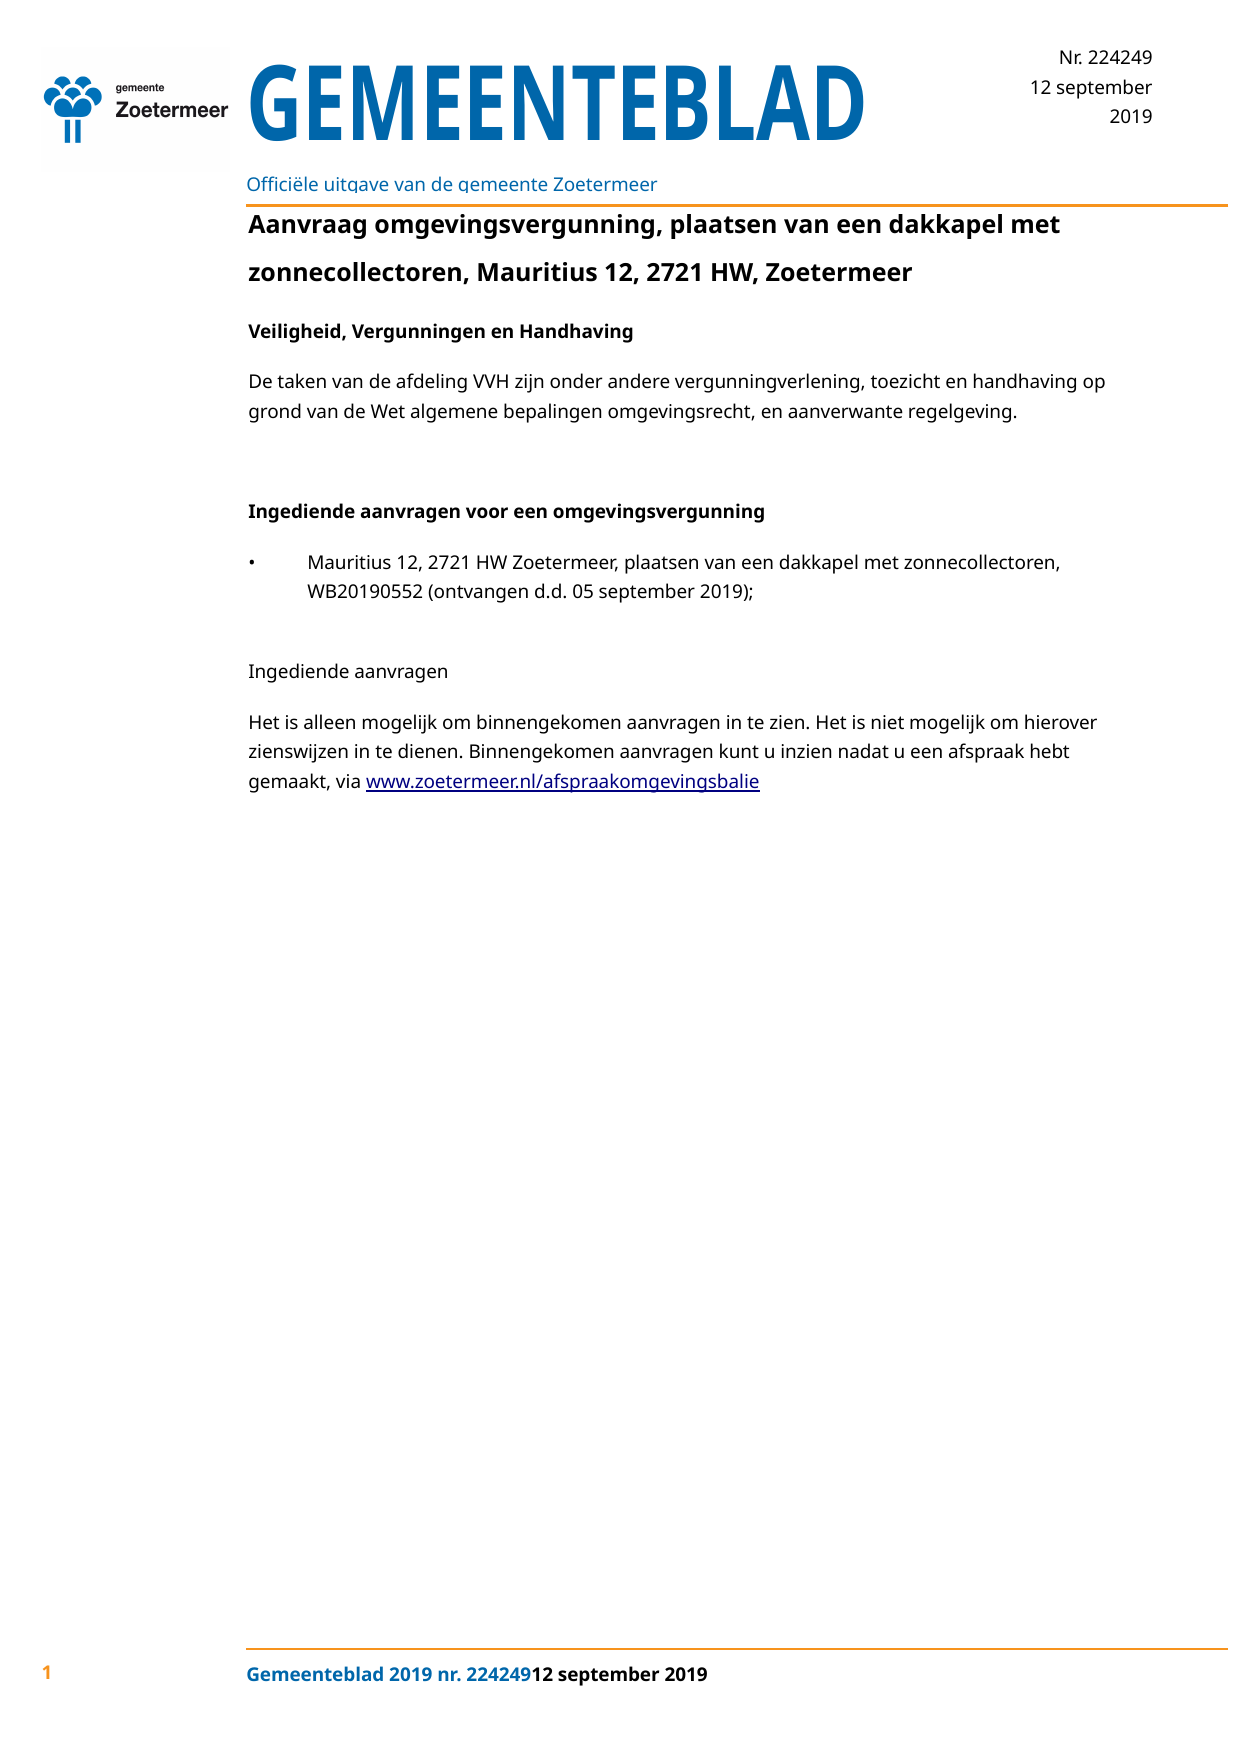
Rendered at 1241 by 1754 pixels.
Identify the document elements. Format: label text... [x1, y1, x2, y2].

picture [41, 47, 231, 172]
text Ingediende aanvragen voor een omgevingsvergunning [248, 499, 1152, 524]
text Ingediende aanvragen [248, 659, 1152, 684]
text Het is alleen mogelijk om binnengekomen aanvragen in te zien. Het is niet mogelijk om hierover zienswijzen in te dienen. Binnengekomen aanvragen kunt u inzien nadat u een afspraak hebt gemaakt, via www.zoetermeer.nl/afspraakomgevingsbalie [248, 709, 1152, 794]
text Aanvraag omgevingsvergunning, plaatsen van een dakkapel met zonnecollectoren, Mauritius 12, 2721 HW, Zoetermeer [248, 207, 1152, 288]
text Veiligheid, Vergunningen en Handhaving [248, 318, 1152, 344]
list Mauritius 12, 2721 HW Zoetermeer, plaatsen van een dakkapel met zonnecollectoren, WB20190552 (ontvangen d.d. 05 september 2019); [248, 549, 1152, 604]
text De taken van de afdeling VVH zijn onder andere vergunningverlening, toezicht en handhaving op grond van de Wet algemene bepalingen omgevingsrecht, en aanverwante regelgeving. [248, 368, 1152, 424]
